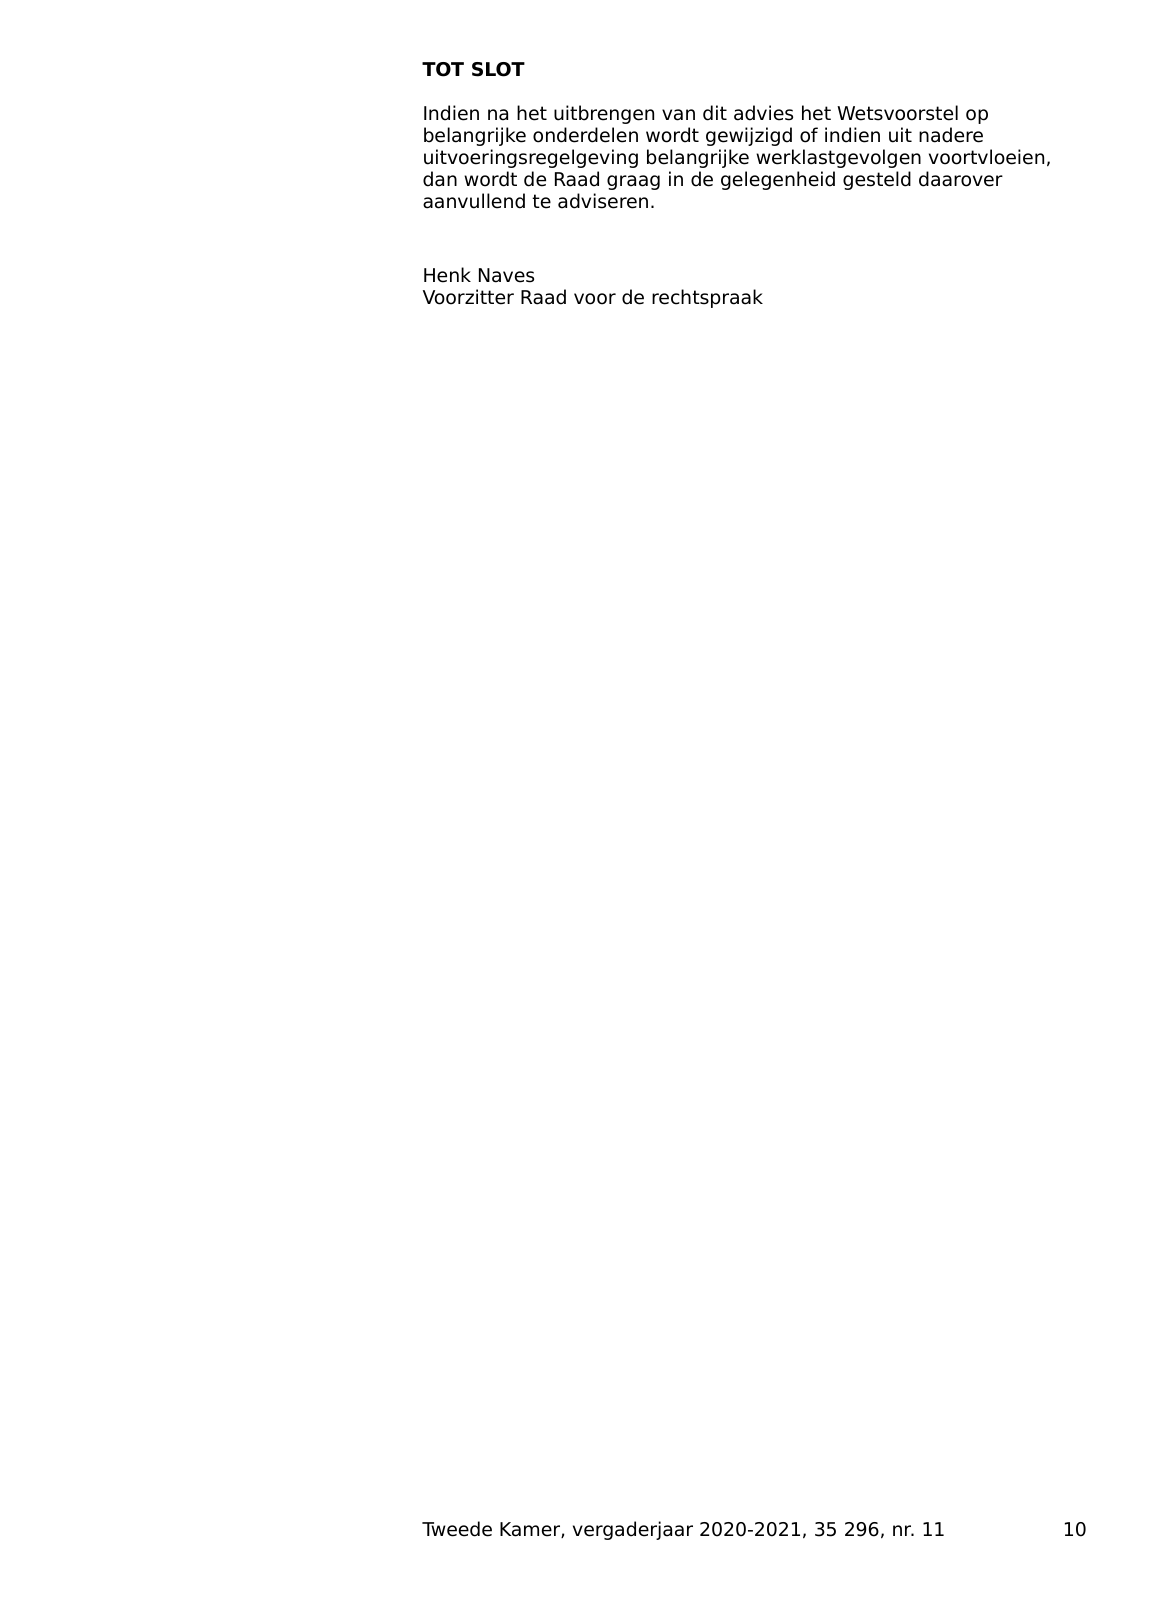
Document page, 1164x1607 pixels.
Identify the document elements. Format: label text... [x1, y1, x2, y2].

text Indien na het uitbrengen van dit advies het Wetsvoorstel op belangrijke onderdelen wordt gewijzigd of indien uit nadere uitvoeringsregelgeving belangrijke werklastgevolgen voortvloeien, dan wordt de Raad graag in de gelegenheid gesteld daarover aanvullend te adviseren. [422, 103, 1087, 213]
subtitle TOT SLOT [422, 59, 1087, 81]
text Henk Naves Voorzitter Raad voor de rechtspraak [422, 243, 1087, 309]
